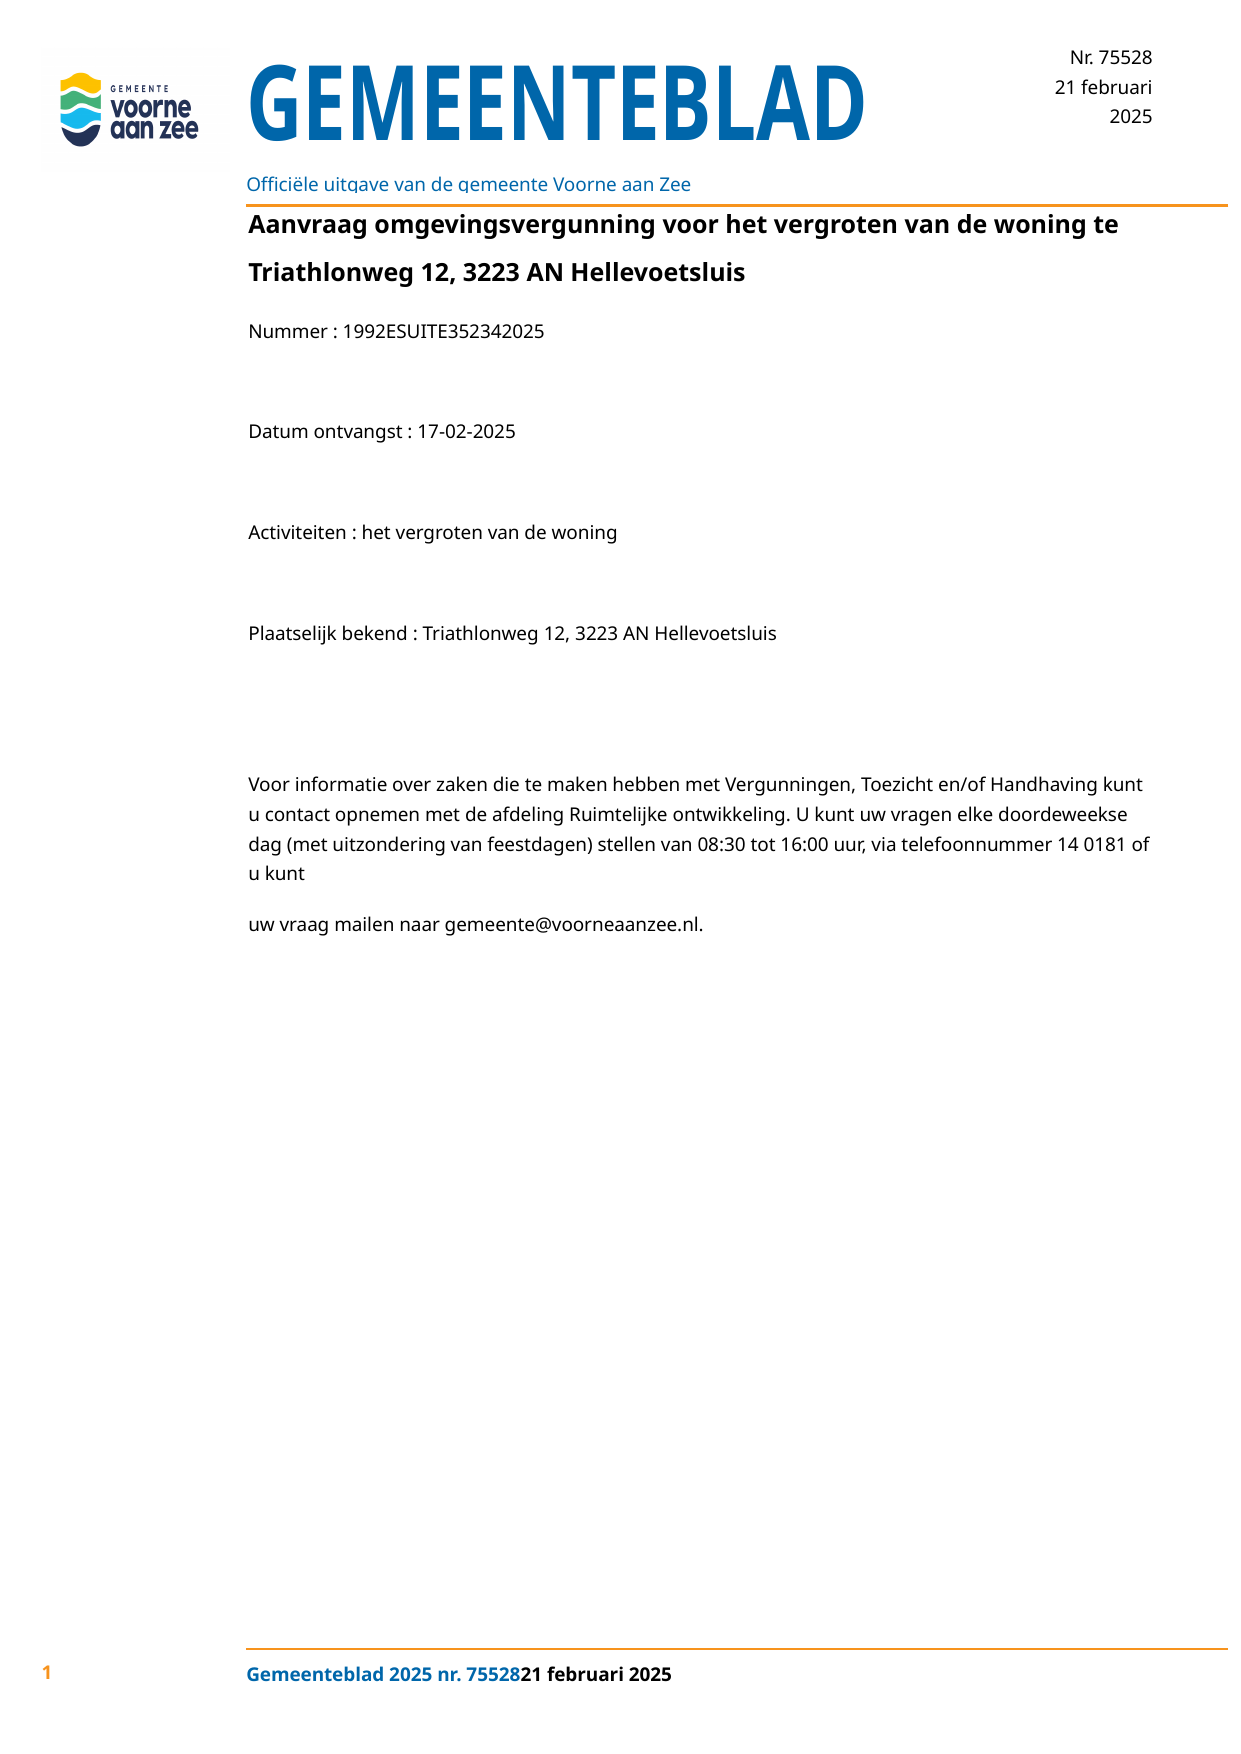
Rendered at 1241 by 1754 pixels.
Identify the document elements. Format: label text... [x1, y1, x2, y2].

text Nummer : 1992ESUITE352342025 [248, 318, 1152, 344]
picture [41, 47, 231, 172]
text Aanvraag omgevingsvergunning voor het vergroten van de woning te Triathlonweg 12, 3223 AN Hellevoetsluis [248, 207, 1152, 288]
text Datum ontvangst : 17-02-2025 [248, 419, 1152, 444]
text Voor informatie over zaken die te maken hebben met Vergunningen, Toezicht en/of Handhaving kunt u contact opnemen met de afdeling Ruimtelijke ontwikkeling. U kunt uw vragen elke doordeweekse dag (met uitzondering van feestdagen) stellen van 08:30 tot 16:00 uur, via telefoonnummer 14 0181 of u kunt [248, 772, 1152, 886]
text Activiteiten : het vergroten van de woning [248, 519, 1152, 545]
text uw vraag mailen naar gemeente@voorneaanzee.nl. [248, 911, 1152, 937]
text Plaatselijk bekend : Triathlonweg 12, 3223 AN Hellevoetsluis [248, 620, 1152, 646]
